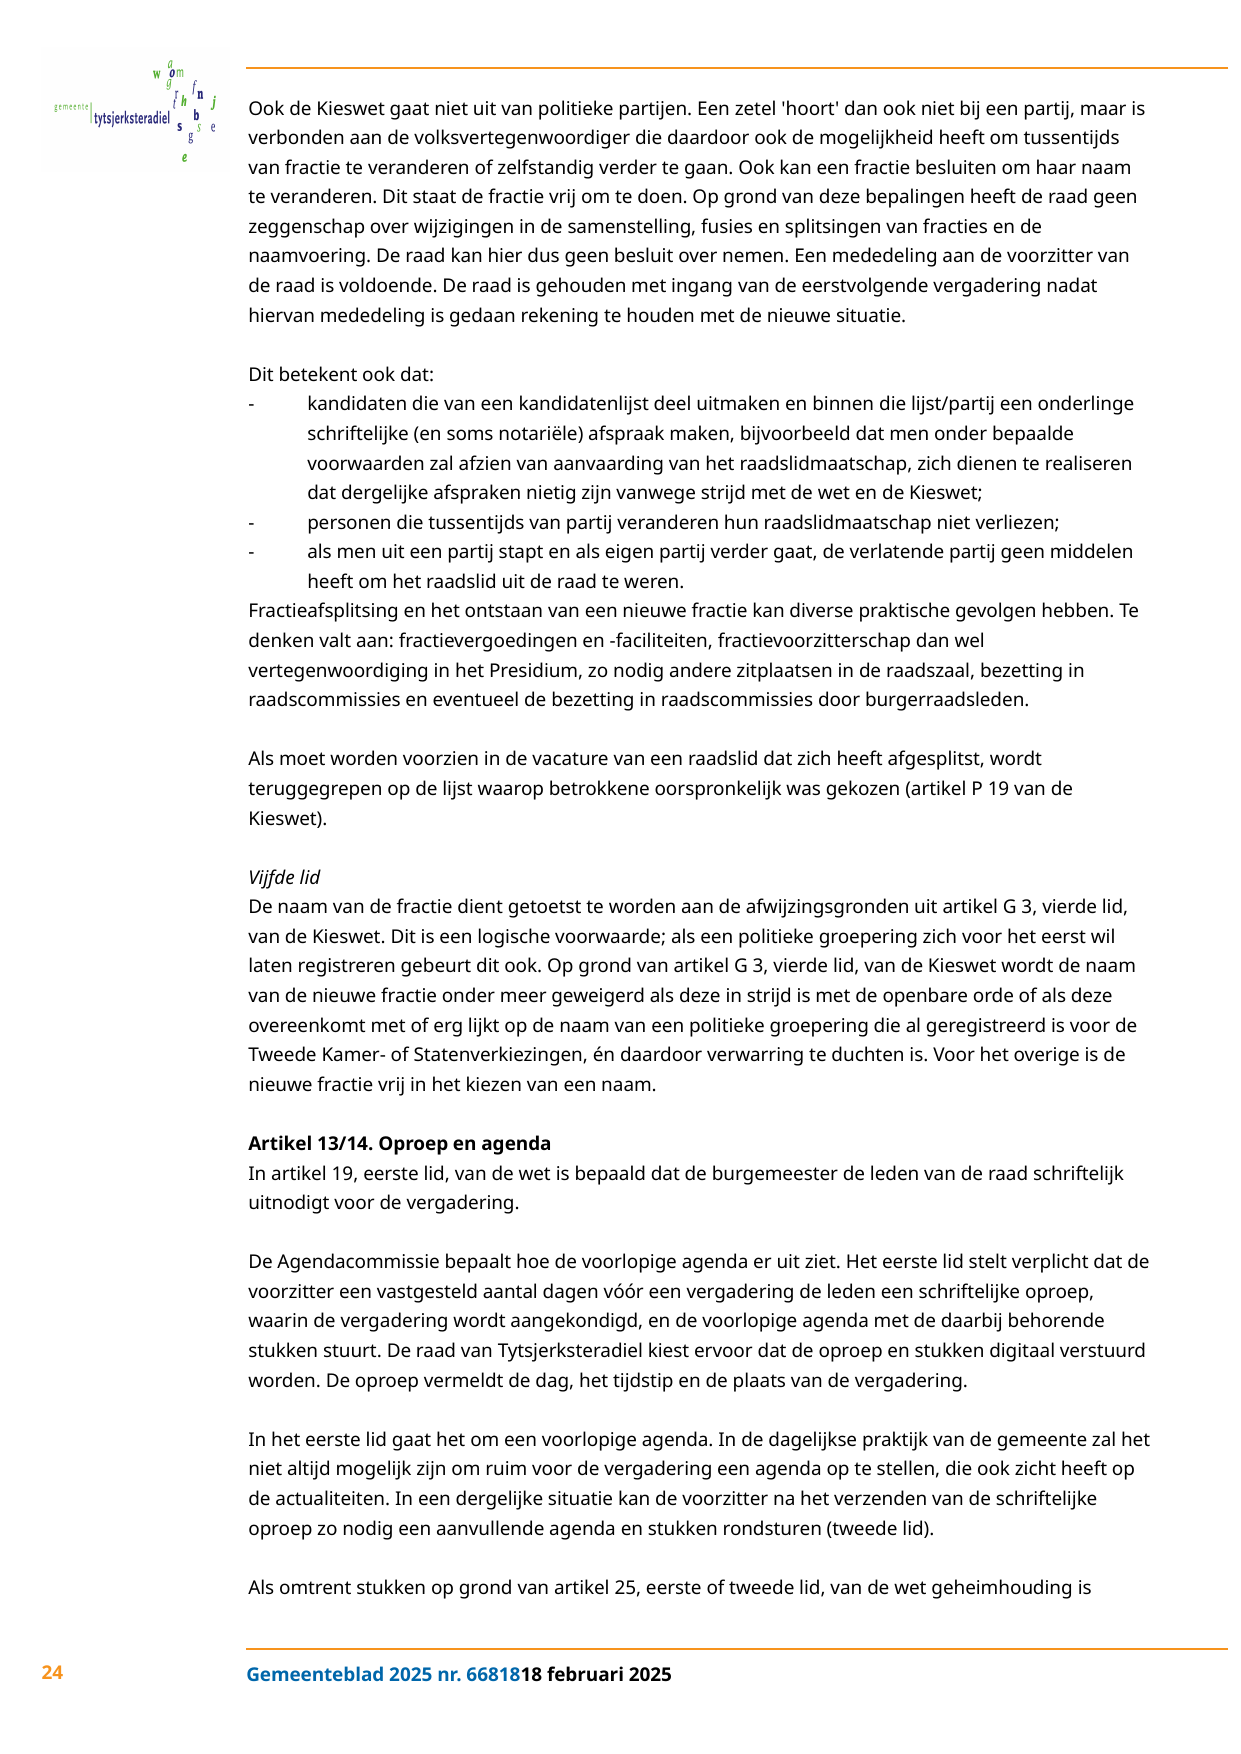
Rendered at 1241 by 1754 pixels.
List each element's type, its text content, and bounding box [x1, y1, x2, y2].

list als men uit een partij stapt en als eigen partij verder gaat, de verlatende partij geen middelen heeft om het raadslid uit de raad te weren. [248, 538, 1152, 594]
text In artikel 19, eerste lid, van de wet is bepaald dat de burgemeester de leden van de raad schriftelijk uitnodigt voor de vergadering. [248, 1160, 1152, 1215]
text De Agendacommissie bepaalt hoe de voorlopige agenda er uit ziet. Het eerste lid stelt verplicht dat de voorzitter een vastgesteld aantal dagen vóór een vergadering de leden een schriftelijke oproep, waarin de vergadering wordt aangekondigd, en de voorlopige agenda met de daarbij behorende stukken stuurt. De raad van Tytsjerksteradiel kiest ervoor dat de oproep en stukken digitaal verstuurd worden. De oproep vermeldt de dag, het tijdstip en de plaats van de vergadering. [248, 1248, 1152, 1393]
text De naam van de fractie dient getoetst te worden aan de afwijzingsgronden uit artikel G 3, vierde lid, van de Kieswet. Dit is een logische voorwaarde; als een politieke groepering zich voor het eerst wil laten registreren gebeurt dit ook. Op grond van artikel G 3, vierde lid, van de Kieswet wordt de naam van de nieuwe fractie onder meer geweigerd als deze in strijd is met de openbare orde of als deze overeenkomt met of erg lijkt op de naam van een politieke groepering die al geregistreerd is voor de Tweede Kamer- of Statenverkiezingen, én daardoor verwarring te duchten is. Voor het overige is de nieuwe fractie vrij in het kiezen van een naam. [248, 893, 1152, 1097]
text Als omtrent stukken op grond van artikel 25, eerste of tweede lid, van de wet geheimhouding is [248, 1574, 1152, 1600]
text Als moet worden voorzien in de vacature van een raadslid dat zich heeft afgesplitst, wordt teruggegrepen op de lijst waarop betrokkene oorspronkelijk was gekozen (artikel P 19 van de Kieswet). [248, 746, 1152, 831]
text Dit betekent ook dat: [248, 361, 1152, 387]
picture [41, 47, 231, 172]
text Ook de Kieswet gaat niet uit van politieke partijen. Een zetel 'hoort' dan ook niet bij een partij, maar is verbonden aan de volksvertegenwoordiger die daardoor ook de mogelijkheid heeft om tussentijds van fractie te veranderen of zelfstandig verder te gaan. Ook kan een fractie besluiten om haar naam te veranderen. Dit staat de fractie vrij om te doen. Op grond van deze bepalingen heeft de raad geen zeggenschap over wijzigingen in de samenstelling, fusies en splitsingen van fracties en de naamvoering. De raad kan hier dus geen besluit over nemen. Een mededeling aan de voorzitter van de raad is voldoende. De raad is gehouden met ingang van de eerstvolgende vergadering nadat hiervan mededeling is gedaan rekening te houden met de nieuwe situatie. [248, 95, 1152, 328]
text Fractieafsplitsing en het ontstaan van een nieuwe fractie kan diverse praktische gevolgen hebben. Te denken valt aan: fractievergoedingen en -faciliteiten, fractievoorzitterschap dan wel vertegenwoordiging in het Presidium, zo nodig andere zitplaatsen in de raadszaal, bezetting in raadscommissies en eventueel de bezetting in raadscommissies door burgerraadsleden. [248, 598, 1152, 712]
text Artikel 13/14. Oproep en agenda [248, 1130, 1152, 1156]
text In het eerste lid gaat het om een voorlopige agenda. In de dagelijkse praktijk van de gemeente zal het niet altijd mogelijk zijn om ruim voor de vergadering een agenda op te stellen, die ook zicht heeft op de actualiteiten. In een dergelijke situatie kan de voorzitter na het verzenden van de schriftelijke oproep zo nodig een aanvullende agenda en stukken rondsturen (tweede lid). [248, 1426, 1152, 1541]
text Vijfde lid [248, 864, 1152, 890]
list kandidaten die van een kandidatenlijst deel uitmaken en binnen die lijst/partij een onderlinge schriftelijke (en soms notariële) afspraak maken, bijvoorbeeld dat men onder bepaalde voorwaarden zal afzien van aanvaarding van het raadslidmaatschap, zich dienen te realiseren dat dergelijke afspraken nietig zijn vanwege strijd met de wet en de Kieswet; [248, 391, 1152, 505]
list personen die tussentijds van partij veranderen hun raadslidmaatschap niet verliezen; [248, 509, 1152, 535]
